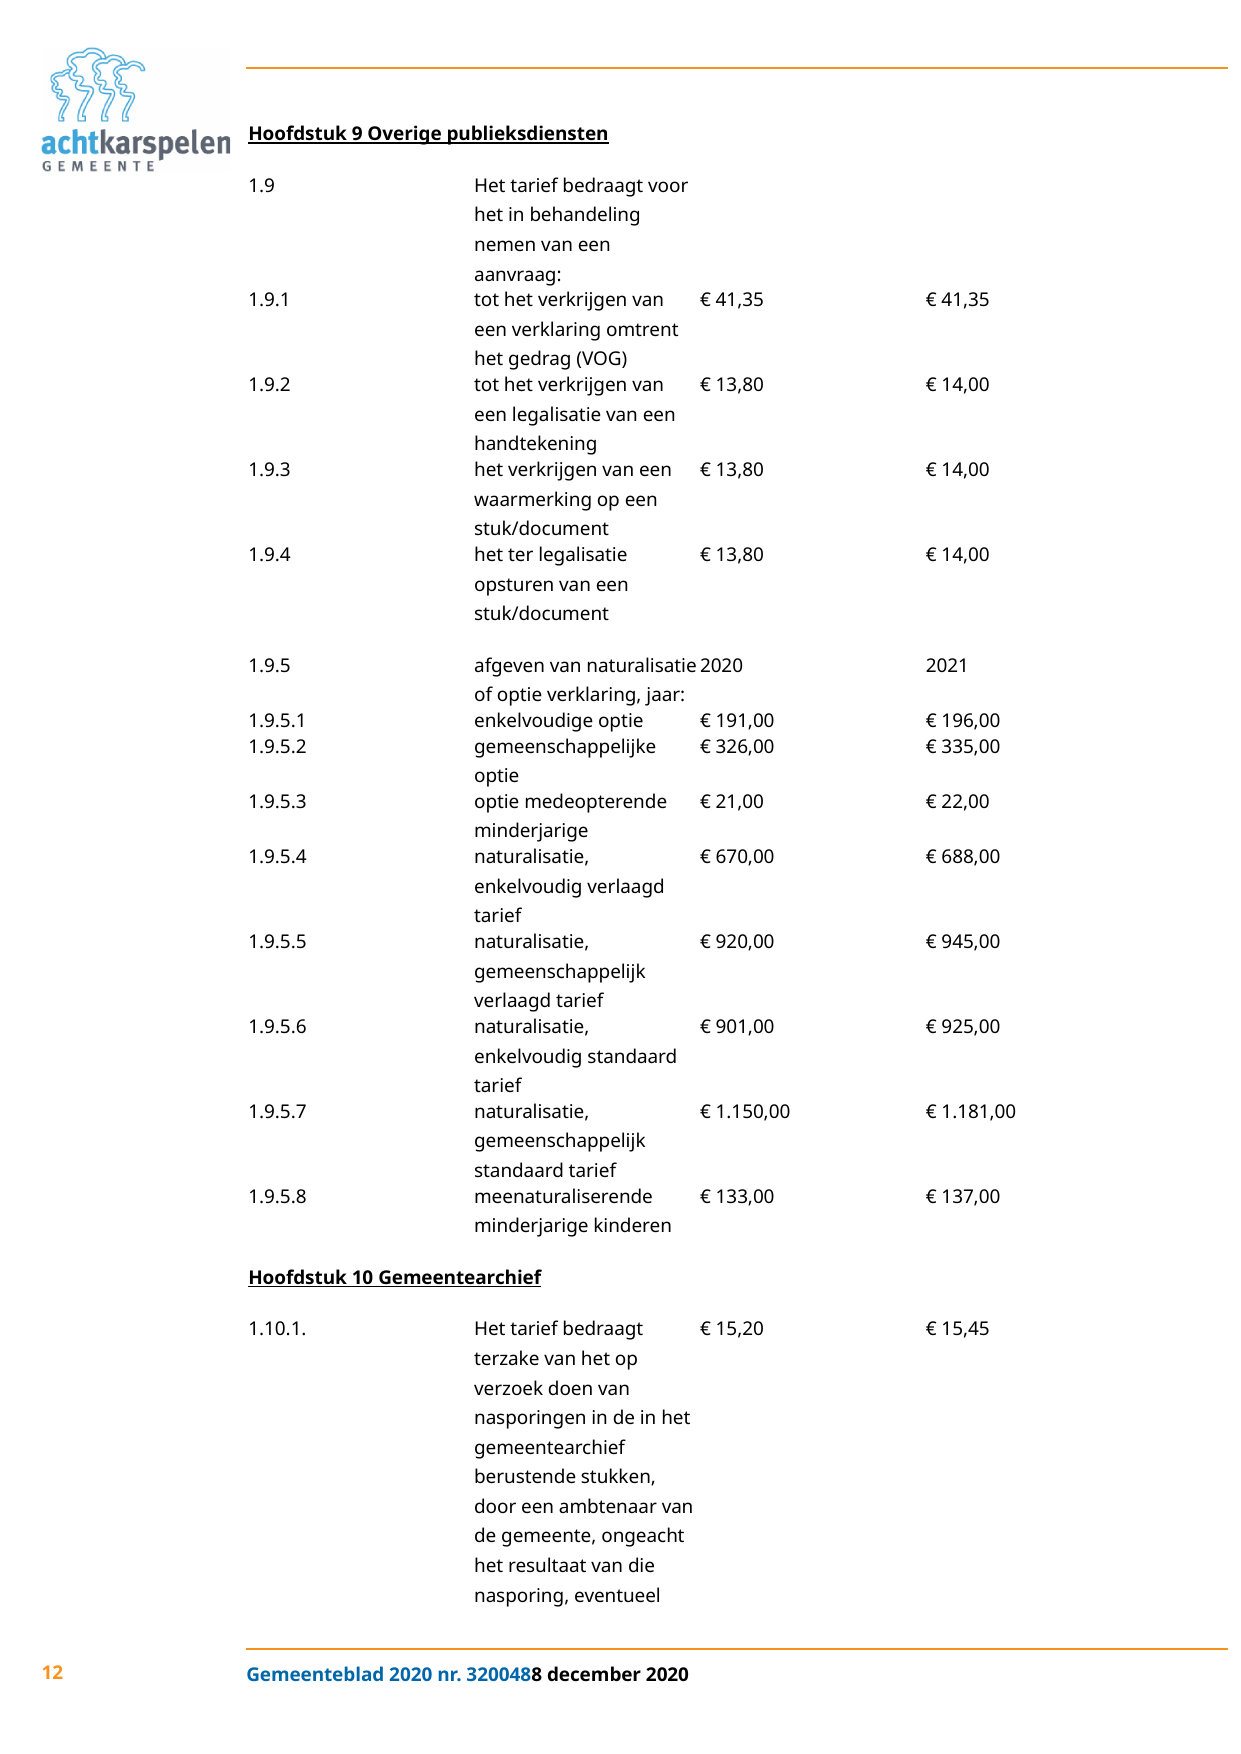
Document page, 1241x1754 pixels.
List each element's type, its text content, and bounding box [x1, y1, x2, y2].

table_cell 1.9.2 [248, 371, 474, 456]
table_cell € 133,00 [700, 1183, 926, 1238]
table_cell naturalisatie, enkelvoudig standaard tarief [474, 1013, 700, 1098]
table_cell [926, 172, 1152, 286]
table_cell € 13,80 [700, 541, 926, 626]
table_cell [248, 146, 474, 172]
table_cell € 901,00 [700, 1013, 926, 1098]
table_cell naturalisatie, gemeenschappelijk standaard tarief [474, 1098, 700, 1183]
table_cell [926, 95, 1152, 121]
table_cell € 1.181,00 [926, 1098, 1152, 1183]
table_cell 1.10.1. [248, 1316, 474, 1607]
table_cell € 326,00 [700, 733, 926, 788]
table_cell Het tarief bedraagt terzake van het op verzoek doen van nasporingen in de in het gemeentearchief berustende stukken, door een ambtenaar van de gemeente, ongeacht het resultaat van die nasporing, eventueel [474, 1316, 700, 1607]
table_cell 1.9.5.8 [248, 1183, 474, 1238]
table_cell 1.9.4 [248, 541, 474, 626]
table_cell € 14,00 [926, 456, 1152, 541]
table_cell 1.9.5.3 [248, 788, 474, 843]
table_cell 1.9.5 [248, 652, 474, 707]
table_cell 1.9.3 [248, 456, 474, 541]
table_cell [474, 626, 700, 652]
table_cell € 41,35 [700, 286, 926, 371]
table_cell [474, 1238, 700, 1264]
table_cell [248, 1238, 474, 1264]
table_cell afgeven van naturalisatie of optie verklaring, jaar: [474, 652, 700, 707]
table_cell € 41,35 [926, 286, 1152, 371]
table_cell 1.9 [248, 172, 474, 286]
table_cell € 335,00 [926, 733, 1152, 788]
table_cell [474, 95, 700, 121]
table_cell € 925,00 [926, 1013, 1152, 1098]
table_cell € 1.150,00 [700, 1098, 926, 1183]
table_cell [474, 146, 700, 172]
table_cell € 670,00 [700, 844, 926, 928]
table_cell 1.9.5.4 [248, 844, 474, 928]
table_cell € 13,80 [700, 456, 926, 541]
table_cell € 137,00 [926, 1183, 1152, 1238]
table_cell optie medeopterende minderjarige [474, 788, 700, 843]
table_cell 1.9.1 [248, 286, 474, 371]
table_cell gemeenschappelijke optie [474, 733, 700, 788]
table_cell [700, 626, 926, 652]
table_cell [248, 1290, 474, 1316]
table_cell 1.9.5.1 [248, 707, 474, 733]
table_cell tot het verkrijgen van een verklaring omtrent het gedrag (VOG) [474, 286, 700, 371]
table_cell meenaturaliserende minderjarige kinderen [474, 1183, 700, 1238]
picture [41, 47, 231, 172]
table_cell [700, 1238, 926, 1264]
table_cell 1.9.5.5 [248, 928, 474, 1013]
table_cell € 191,00 [700, 707, 926, 733]
table_cell het verkrijgen van een waarmerking op een stuk/document [474, 456, 700, 541]
table_cell € 13,80 [700, 371, 926, 456]
table_cell [248, 626, 474, 652]
table_cell € 22,00 [926, 788, 1152, 843]
table_cell [926, 1290, 1152, 1316]
table_cell 2020 [700, 652, 926, 707]
table_cell [926, 1238, 1152, 1264]
table_cell [474, 1290, 700, 1316]
table_cell € 15,20 [700, 1316, 926, 1607]
table_cell naturalisatie, gemeenschappelijk verlaagd tarief [474, 928, 700, 1013]
table_cell 2021 [926, 652, 1152, 707]
table_cell enkelvoudige optie [474, 707, 700, 733]
table_cell 1.9.5.6 [248, 1013, 474, 1098]
table_cell naturalisatie, enkelvoudig verlaagd tarief [474, 844, 700, 928]
table_cell het ter legalisatie opsturen van een stuk/document [474, 541, 700, 626]
table_cell [248, 95, 474, 121]
table_cell [926, 626, 1152, 652]
table_cell € 14,00 [926, 541, 1152, 626]
table_cell € 920,00 [700, 928, 926, 1013]
table_cell [700, 146, 926, 172]
table_cell [700, 1264, 926, 1290]
table_cell [926, 1264, 1152, 1290]
table_cell tot het verkrijgen van een legalisatie van een handtekening [474, 371, 700, 456]
table_cell € 15,45 [926, 1316, 1152, 1607]
table_cell Het tarief bedraagt voor het in behandeling nemen van een aanvraag: [474, 172, 700, 286]
table_cell [926, 146, 1152, 172]
table_cell € 14,00 [926, 371, 1152, 456]
table_cell € 196,00 [926, 707, 1152, 733]
table_cell [700, 95, 926, 121]
table_cell [926, 121, 1152, 146]
table_cell 1.9.5.2 [248, 733, 474, 788]
table_cell [700, 121, 926, 146]
table_cell [700, 172, 926, 286]
table_cell € 945,00 [926, 928, 1152, 1013]
table_cell € 688,00 [926, 844, 1152, 928]
table_cell Hoofdstuk 10 Gemeentearchief [248, 1264, 700, 1290]
table_cell Hoofdstuk 9 Overige publieksdiensten [248, 121, 700, 146]
table_cell € 21,00 [700, 788, 926, 843]
table_cell 1.9.5.7 [248, 1098, 474, 1183]
table_cell [700, 1290, 926, 1316]
